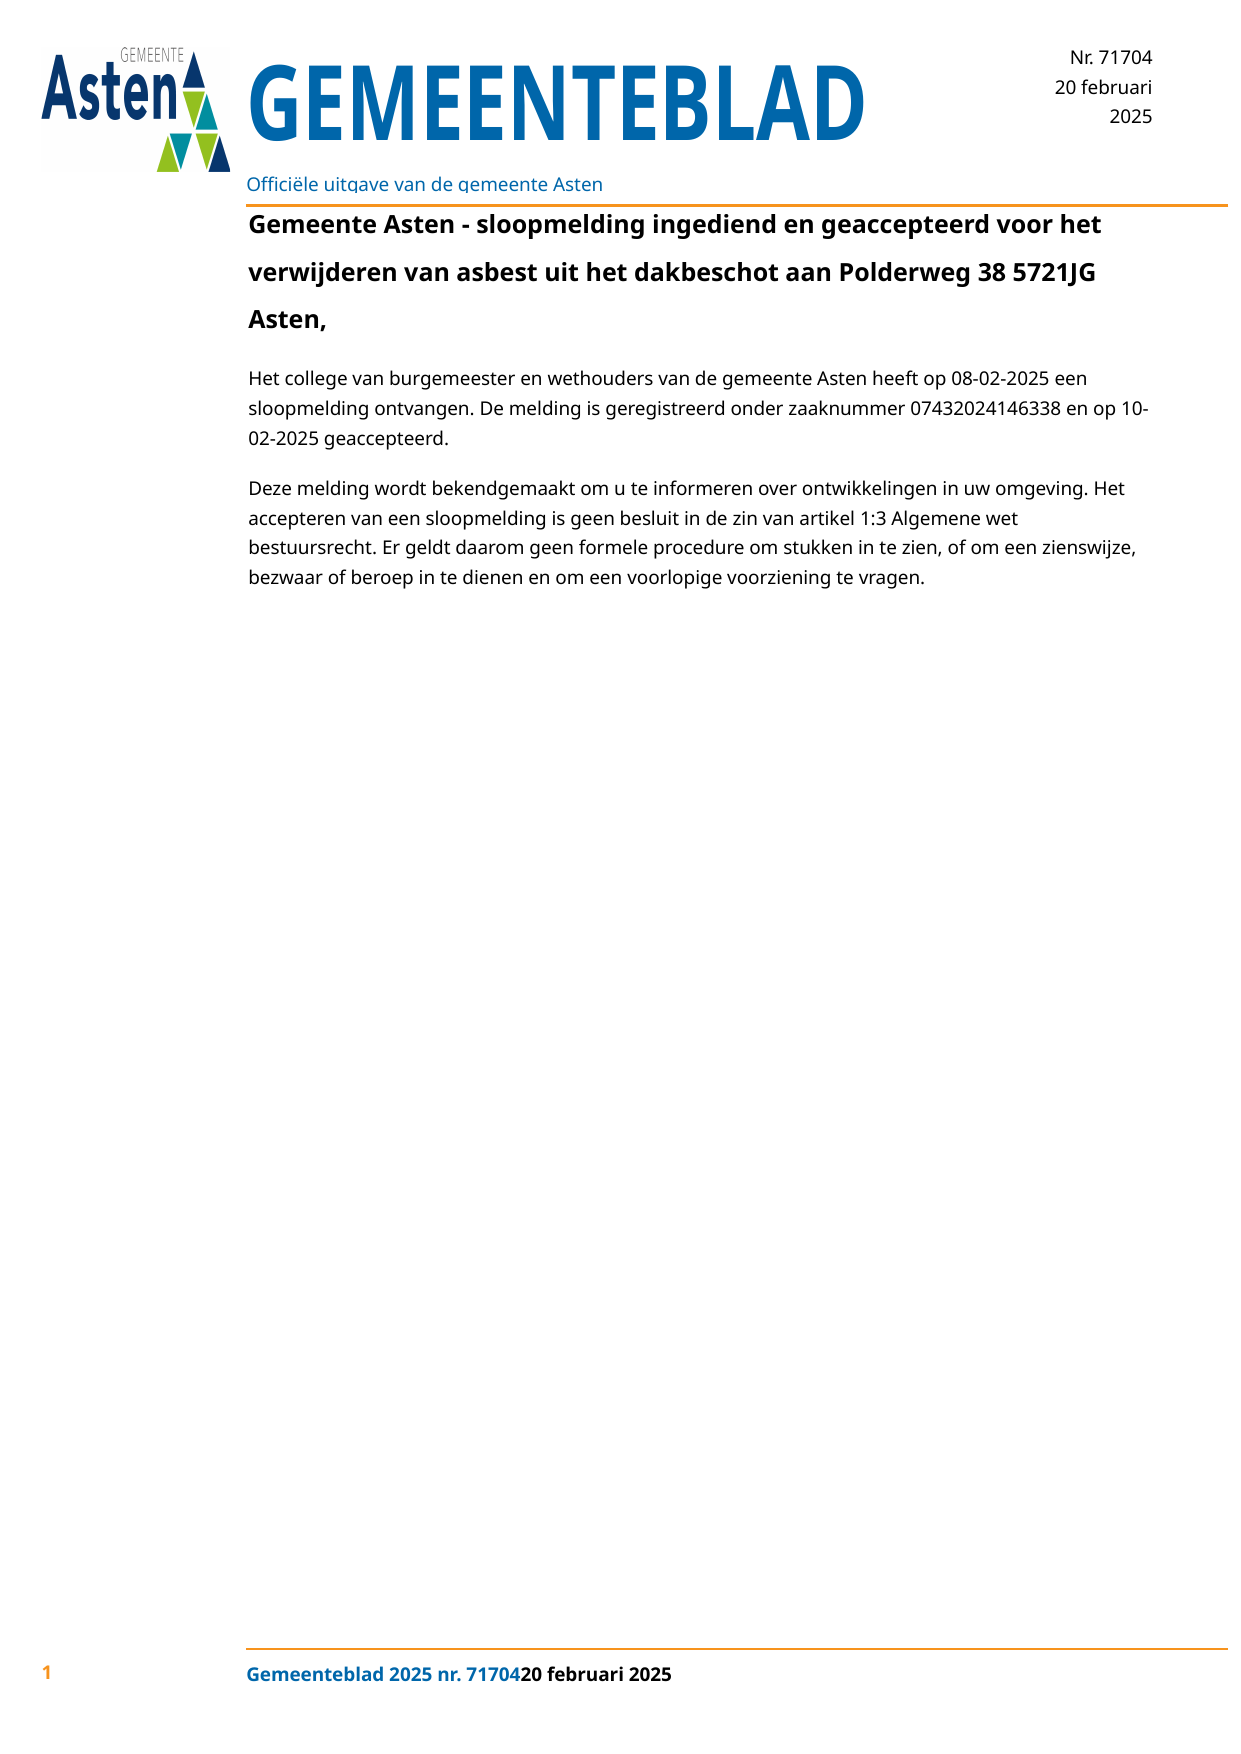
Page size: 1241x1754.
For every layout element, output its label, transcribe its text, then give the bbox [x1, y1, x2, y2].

picture [41, 47, 231, 172]
text Deze melding wordt bekendgemaakt om u te informeren over ontwikkelingen in uw omgeving. Het accepteren van een sloopmelding is geen besluit in de zin van artikel 1:3 Algemene wet bestuursrecht. Er geldt daarom geen formele procedure om stukken in te zien, of om een zienswijze, bezwaar of beroep in te dienen en om een voorlopige voorziening te vragen. [248, 475, 1152, 589]
text Het college van burgemeester en wethouders van de gemeente Asten heeft op 08-02-2025 een sloopmelding ontvangen. De melding is geregistreerd onder zaaknummer 07432024146338 en op 10-02-2025 geaccepteerd. [248, 366, 1152, 450]
text Gemeente Asten - sloopmelding ingediend en geaccepteerd voor het verwijderen van asbest uit het dakbeschot aan Polderweg 38 5721JG Asten, [248, 207, 1152, 336]
